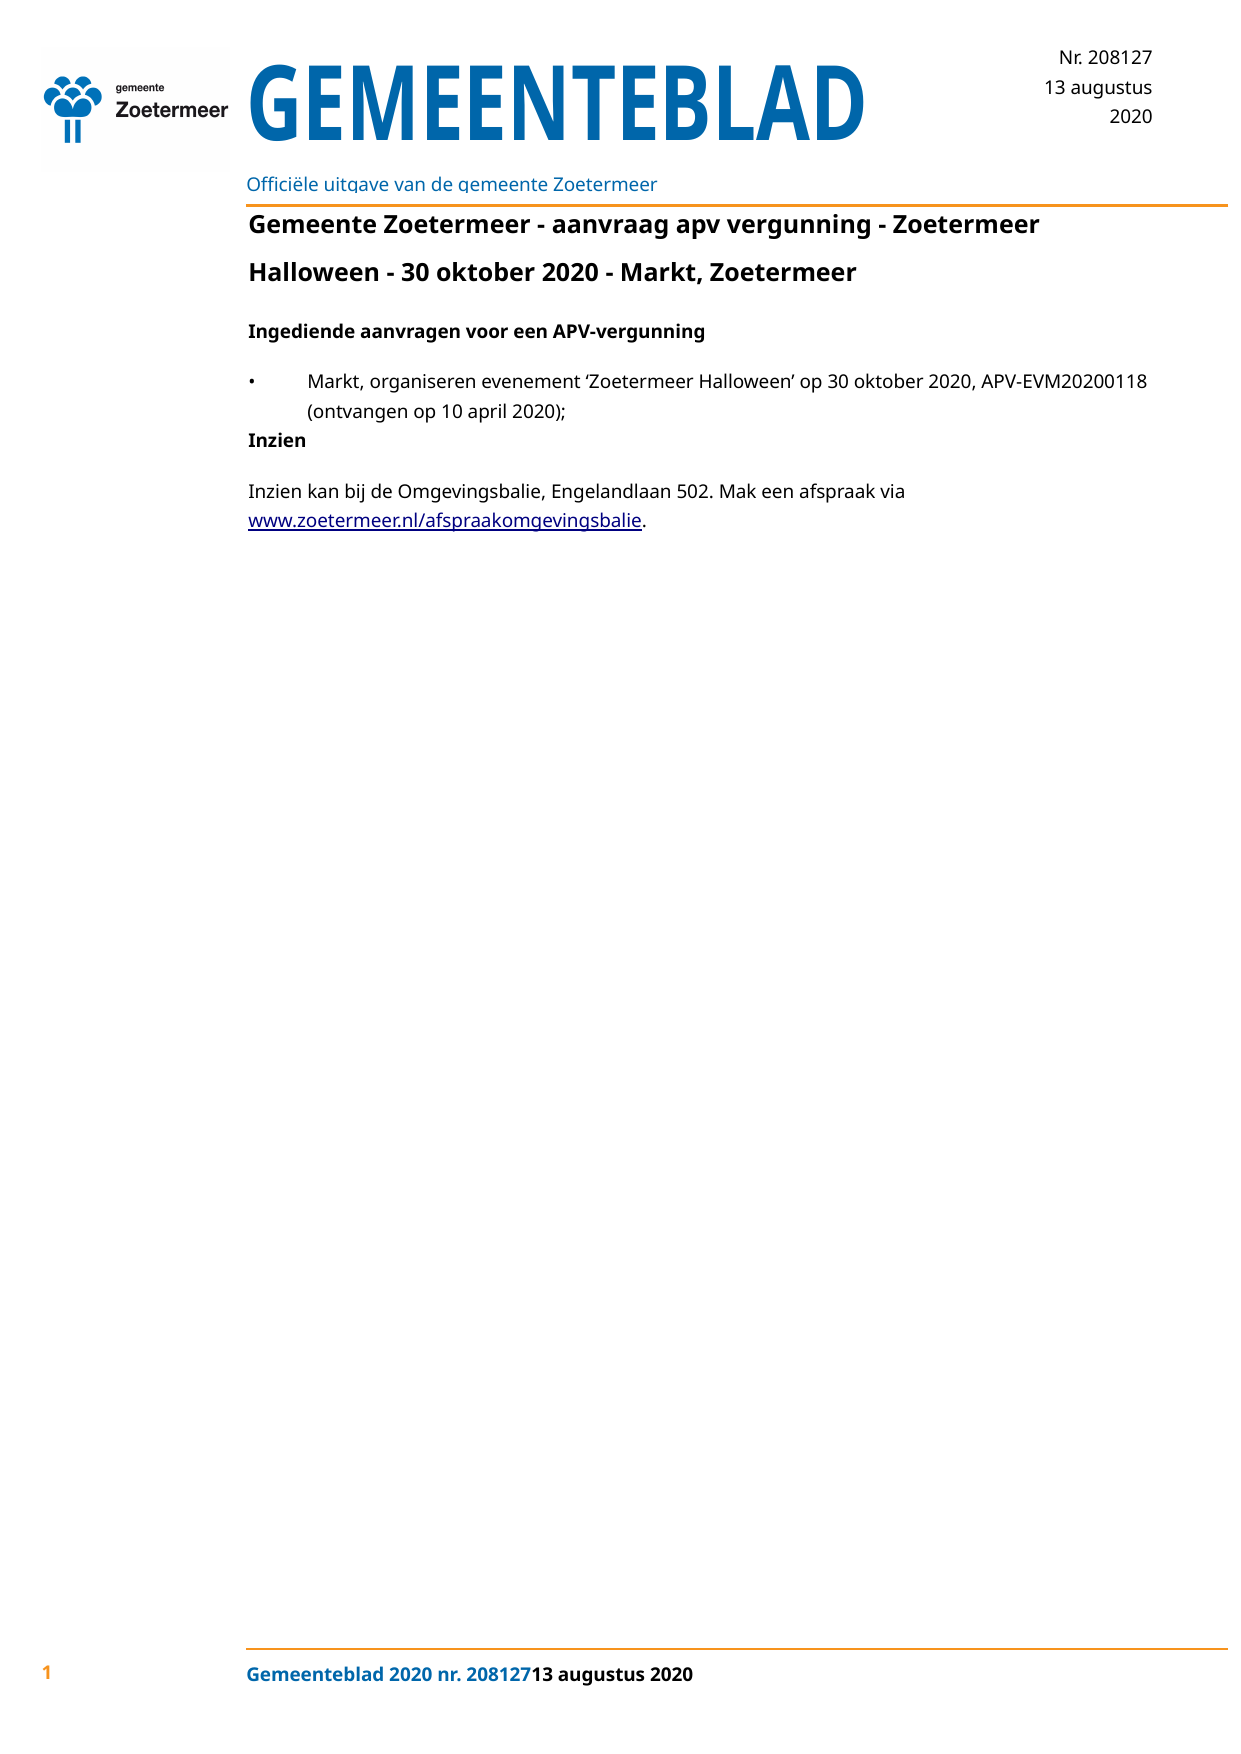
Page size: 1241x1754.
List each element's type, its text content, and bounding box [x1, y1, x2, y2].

picture [41, 47, 231, 172]
text Inzien [248, 427, 1152, 453]
text Inzien kan bij de Omgevingsbalie, Engelandlaan 502. Mak een afspraak via www.zoetermeer.nl/afspraakomgevingsbalie. [248, 478, 1152, 533]
text Gemeente Zoetermeer - aanvraag apv vergunning - Zoetermeer Halloween - 30 oktober 2020 - Markt, Zoetermeer [248, 207, 1152, 288]
text Ingediende aanvragen voor een APV-vergunning [248, 318, 1152, 344]
list Markt, organiseren evenement ‘Zoetermeer Halloween’ op 30 oktober 2020, APV-EVM20200118 (ontvangen op 10 april 2020); [248, 368, 1152, 424]
